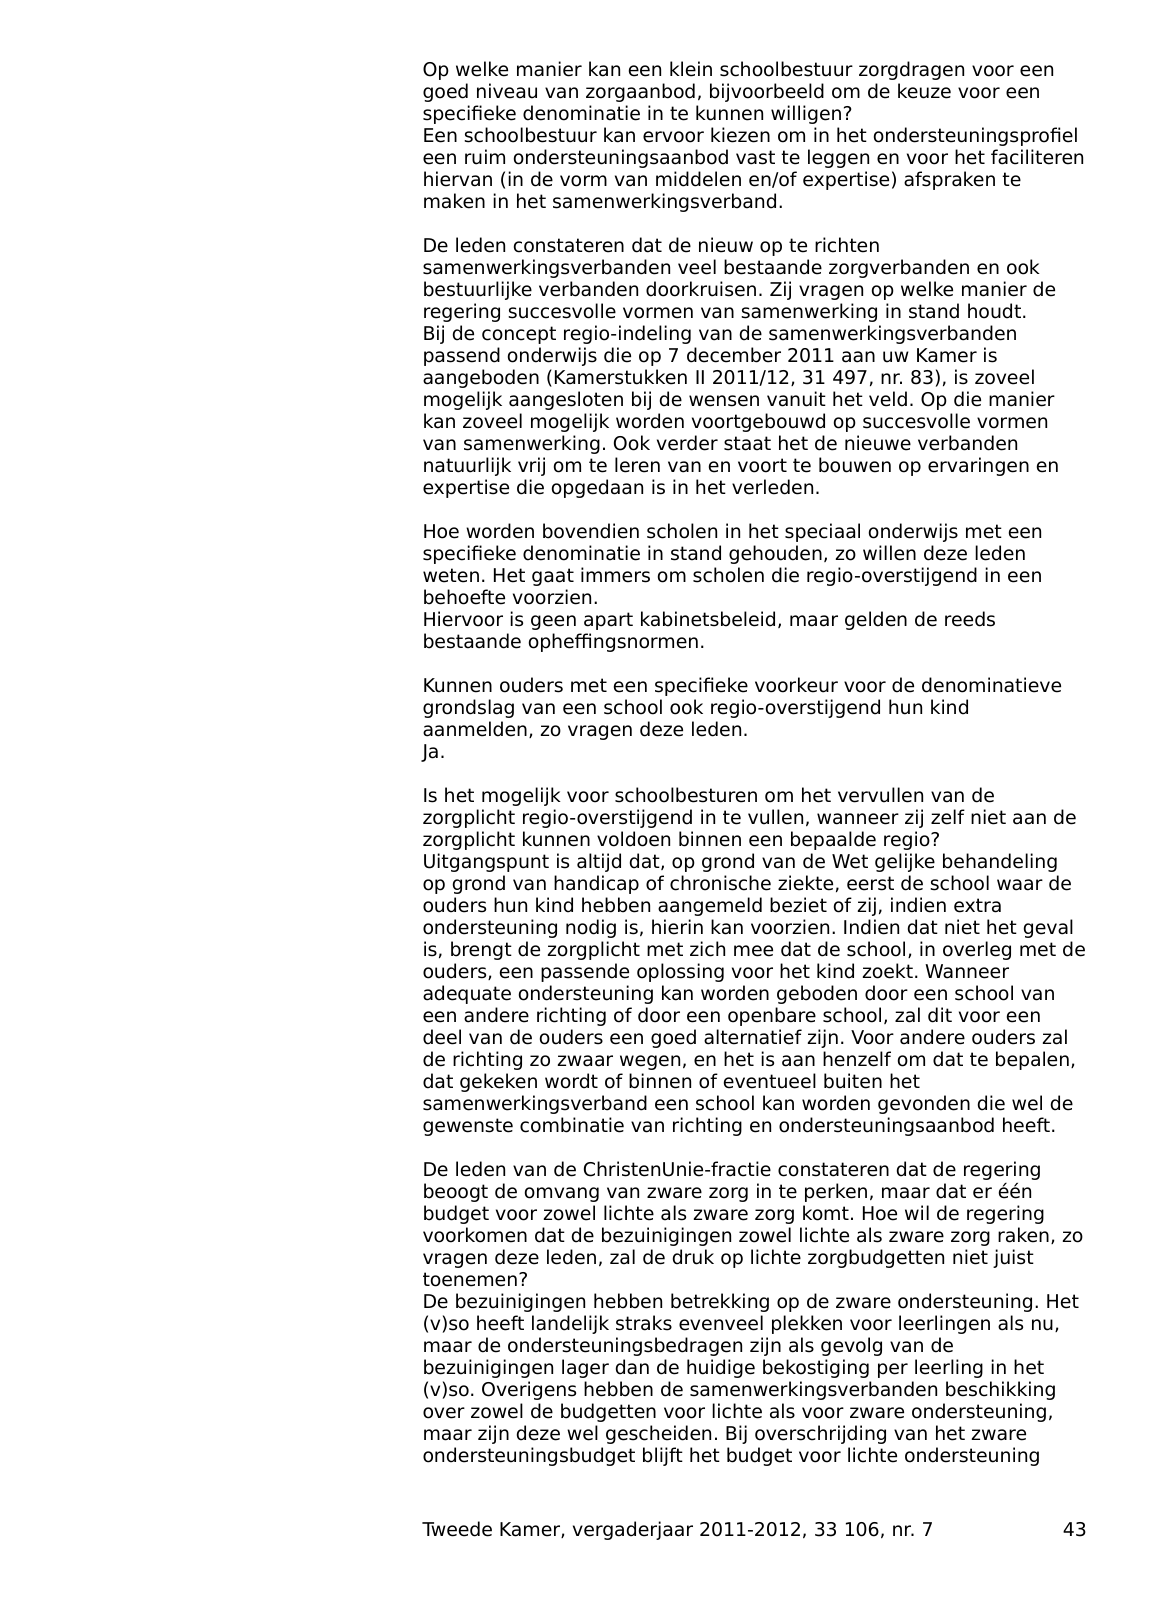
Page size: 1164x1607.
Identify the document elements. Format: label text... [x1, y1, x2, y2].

text Uitgangspunt is altijd dat, op grond van de Wet gelijke behandeling op grond van handicap of chronische ziekte, eerst de school waar de ouders hun kind hebben aangemeld beziet of zij, indien extra ondersteuning nodig is, hierin kan voorzien. Indien dat niet het geval is, brengt de zorgplicht met zich mee dat de school, in overleg met de ouders, een passende oplossing voor het kind zoekt. Wanneer adequate ondersteuning kan worden geboden door een school van een andere richting of door een openbare school, zal dit voor een deel van de ouders een goed alternatief zijn. Voor andere ouders zal de richting zo zwaar wegen, en het is aan henzelf om dat te bepalen, dat gekeken wordt of binnen of eventueel buiten het samenwerkingsverband een school kan worden gevonden die wel de gewenste combinatie van richting en ondersteuningsaanbod heeft. [422, 851, 1087, 1137]
text Bij de concept regio-indeling van de samenwerkingsverbanden passend onderwijs die op 7 december 2011 aan uw Kamer is aangeboden (Kamerstukken II 2011/12, 31 497, nr. 83), is zoveel mogelijk aangesloten bij de wensen vanuit het veld. Op die manier kan zoveel mogelijk worden voortgebouwd op succesvolle vormen van samenwerking. Ook verder staat het de nieuwe verbanden natuurlijk vrij om te leren van en voort te bouwen op ervaringen en expertise die opgedaan is in het verleden. [422, 323, 1087, 499]
text Ja. [422, 741, 1087, 763]
text Een schoolbestuur kan ervoor kiezen om in het ondersteuningsprofiel een ruim ondersteuningsaanbod vast te leggen en voor het faciliteren hiervan (in de vorm van middelen en/of expertise) afspraken te maken in het samenwerkingsverband. [422, 125, 1087, 213]
text De leden constateren dat de nieuw op te richten samenwerkingsverbanden veel bestaande zorgverbanden en ook bestuurlijke verbanden doorkruisen. Zij vragen op welke manier de regering succesvolle vormen van samenwerking in stand houdt. [422, 235, 1087, 323]
text Hiervoor is geen apart kabinetsbeleid, maar gelden de reeds bestaande opheffingsnormen. [422, 609, 1087, 653]
text De leden van de ChristenUnie-fractie constateren dat de regering beoogt de omvang van zware zorg in te perken, maar dat er één budget voor zowel lichte als zware zorg komt. Hoe wil de regering voorkomen dat de bezuinigingen zowel lichte als zware zorg raken, zo vragen deze leden, zal de druk op lichte zorgbudgetten niet juist toenemen? [422, 1159, 1087, 1291]
text De bezuinigingen hebben betrekking op de zware ondersteuning. Het (v)so heeft landelijk straks evenveel plekken voor leerlingen als nu, maar de ondersteuningsbedragen zijn als gevolg van de bezuinigingen lager dan de huidige bekostiging per leerling in het (v)so. Overigens hebben de samenwerkingsverbanden beschikking over zowel de budgetten voor lichte als voor zware ondersteuning, maar zijn deze wel gescheiden. Bij overschrijding van het zware ondersteuningsbudget blijft het budget voor lichte ondersteuning [422, 1291, 1087, 1467]
text Is het mogelijk voor schoolbesturen om het vervullen van de zorgplicht regio-overstijgend in te vullen, wanneer zij zelf niet aan de zorgplicht kunnen voldoen binnen een bepaalde regio? [422, 785, 1087, 851]
text Op welke manier kan een klein schoolbestuur zorgdragen voor een goed niveau van zorgaanbod, bijvoorbeeld om de keuze voor een specifieke denominatie in te kunnen willigen? [422, 59, 1087, 125]
text Hoe worden bovendien scholen in het speciaal onderwijs met een specifieke denominatie in stand gehouden, zo willen deze leden weten. Het gaat immers om scholen die regio-overstijgend in een behoefte voorzien. [422, 521, 1087, 609]
text Kunnen ouders met een specifieke voorkeur voor de denominatieve grondslag van een school ook regio-overstijgend hun kind aanmelden, zo vragen deze leden. [422, 675, 1087, 741]
